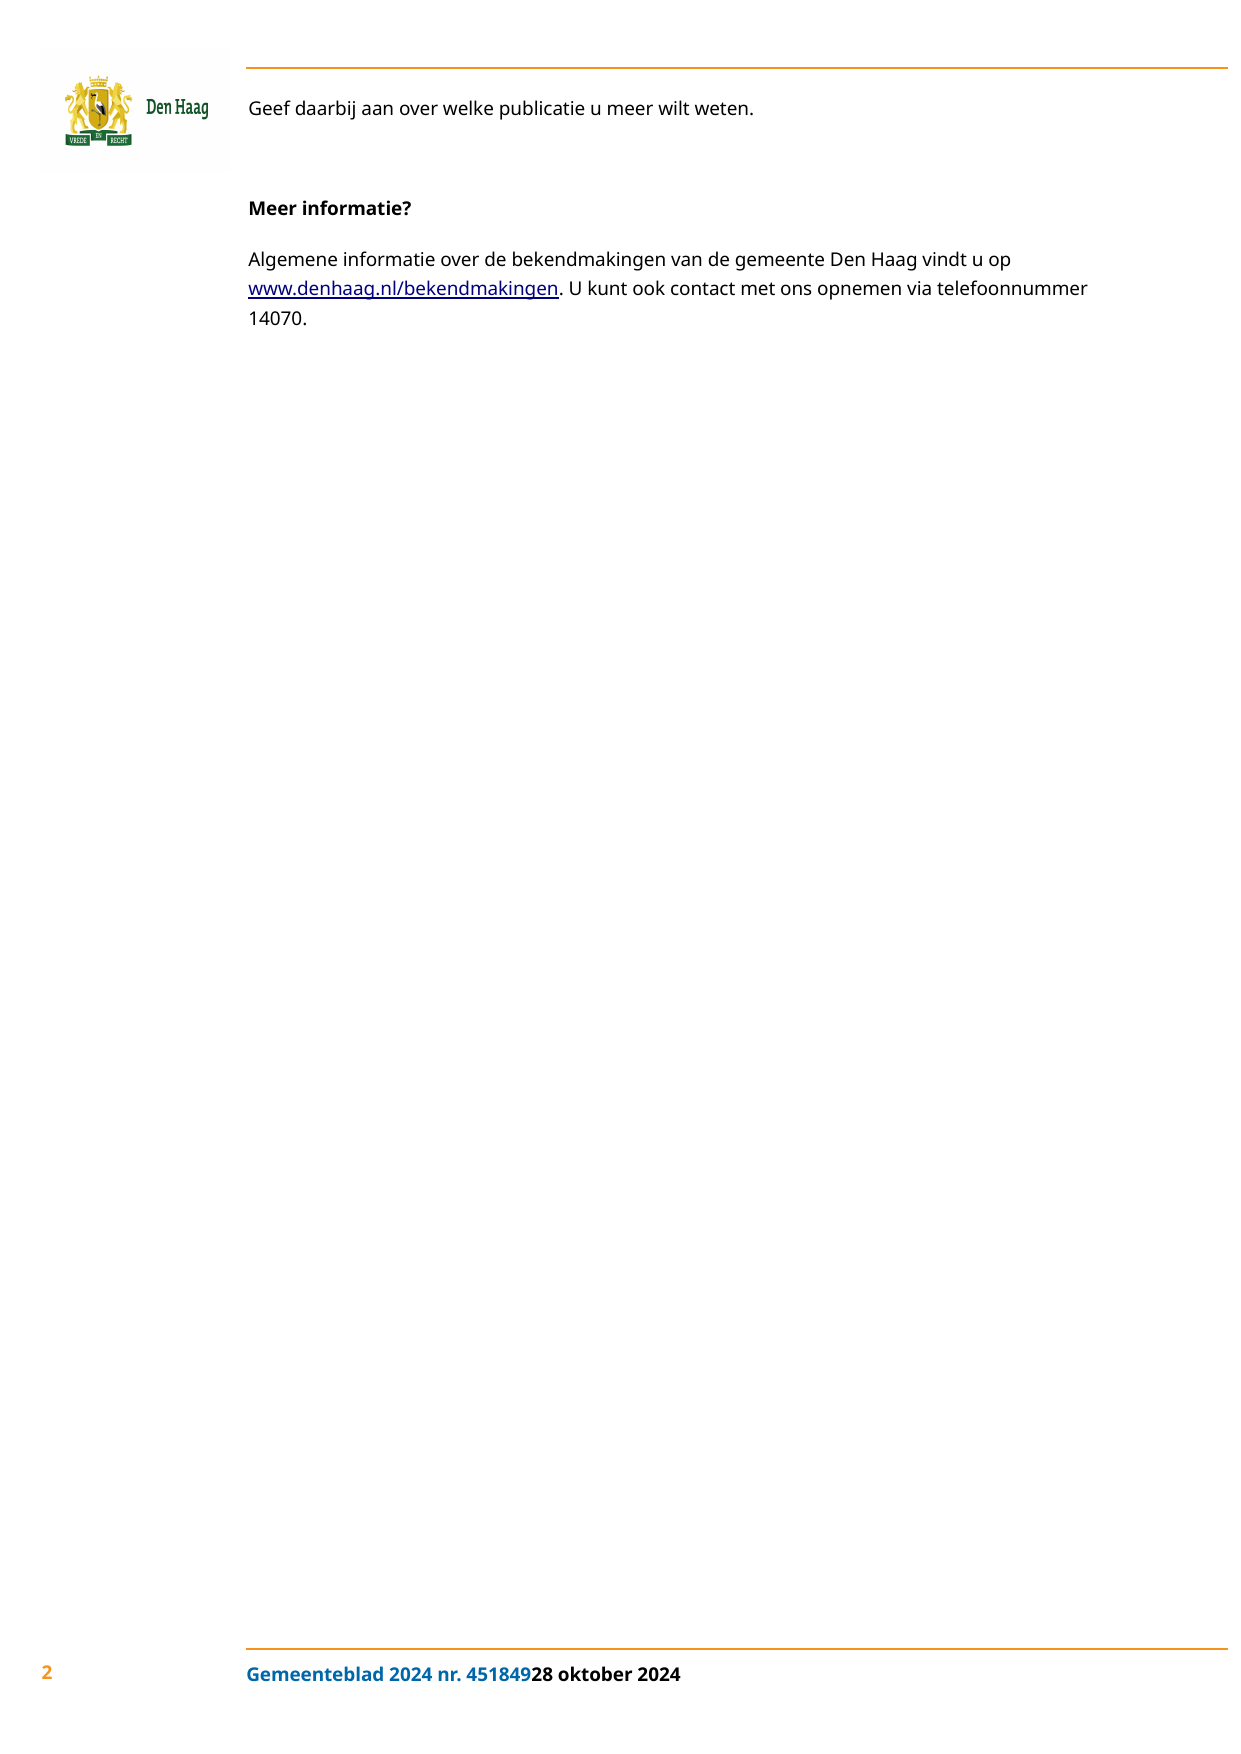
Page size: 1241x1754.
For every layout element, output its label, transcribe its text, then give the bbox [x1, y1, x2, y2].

text Algemene informatie over de bekendmakingen van de gemeente Den Haag vindt u op www.denhaag.nl/bekendmakingen. U kunt ook contact met ons opnemen via telefoonnummer 14070. [248, 246, 1152, 331]
text Meer informatie? [248, 196, 1152, 221]
picture [41, 47, 231, 172]
text Geef daarbij aan over welke publicatie u meer wilt weten. [248, 95, 1152, 121]
